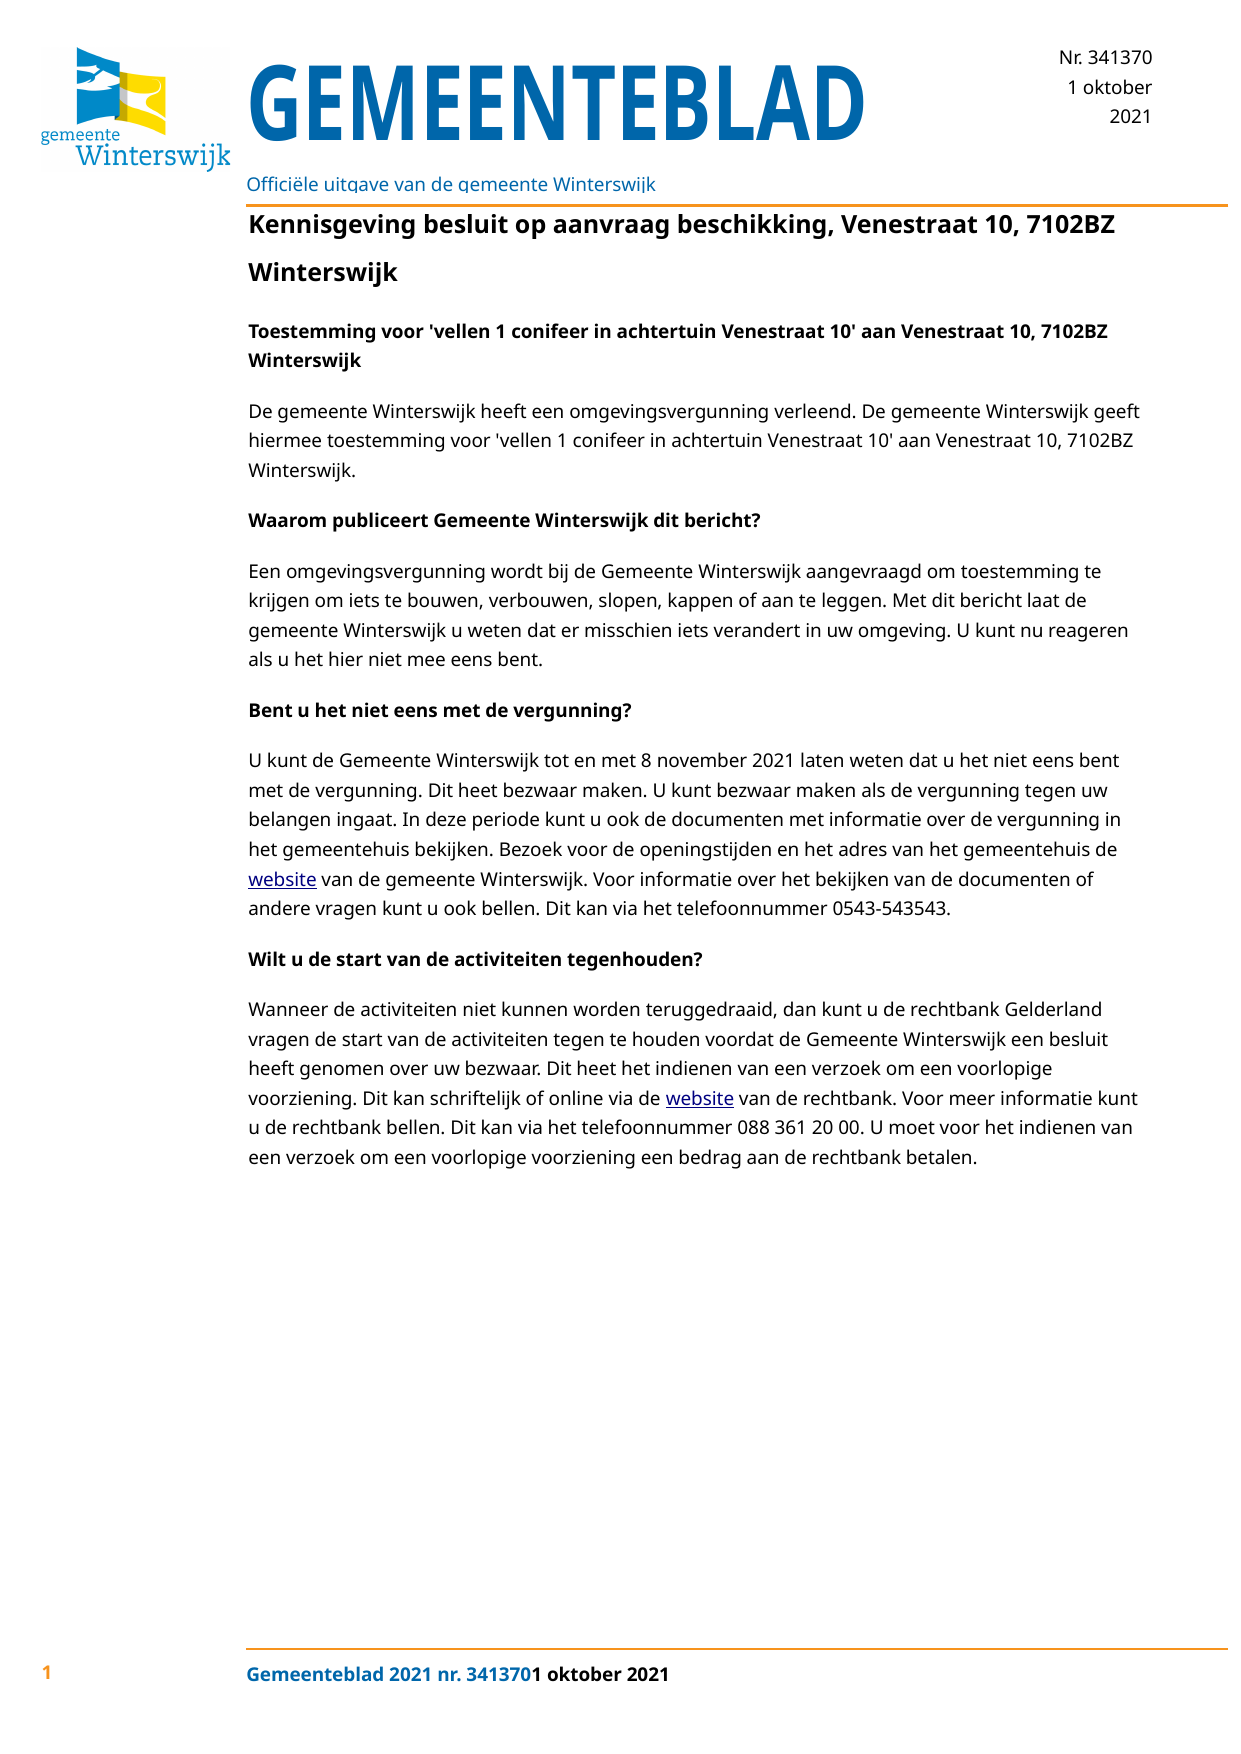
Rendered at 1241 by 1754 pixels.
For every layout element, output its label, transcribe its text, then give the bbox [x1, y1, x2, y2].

text De gemeente Winterswijk heeft een omgevingsvergunning verleend. De gemeente Winterswijk geeft hiermee toestemming voor 'vellen 1 conifeer in achtertuin Venestraat 10' aan Venestraat 10, 7102BZ Winterswijk. [248, 398, 1152, 483]
text Waarom publiceert Gemeente Winterswijk dit bericht? [248, 507, 1152, 533]
text U kunt de Gemeente Winterswijk tot en met 8 november 2021 laten weten dat u het niet eens bent met de vergunning. Dit heet bezwaar maken. U kunt bezwaar maken als de vergunning tegen uw belangen ingaat. In deze periode kunt u ook de documenten met informatie over de vergunning in het gemeentehuis bekijken. Bezoek voor de openingstijden en het adres van het gemeentehuis de website van de gemeente Winterswijk. Voor informatie over het bekijken van de documenten of andere vragen kunt u ook bellen. Dit kan via het telefoonnummer 0543-543543. [248, 747, 1152, 921]
picture [225, 153, 231, 162]
text Toestemming voor 'vellen 1 conifeer in achtertuin Venestraat 10' aan Venestraat 10, 7102BZ Winterswijk [248, 318, 1152, 373]
text Een omgevingsvergunning wordt bij de Gemeente Winterswijk aangevraagd om toestemming te krijgen om iets te bouwen, verbouwen, slopen, kappen of aan te leggen. Met dit bericht laat de gemeente Winterswijk u weten dat er misschien iets verandert in uw omgeving. U kunt nu reageren als u het hier niet mee eens bent. [248, 558, 1152, 672]
text Wanneer de activiteiten niet kunnen worden teruggedraaid, dan kunt u de rechtbank Gelderland vragen de start van de activiteiten tegen te houden voordat de Gemeente Winterswijk een besluit heeft genomen over uw bezwaar. Dit heet het indienen van een verzoek om een voorlopige voorziening. Dit kan schriftelijk of online via de website van de rechtbank. Voor meer informatie kunt u de rechtbank bellen. Dit kan via het telefoonnummer 088 361 20 00. U moet voor het indienen van een verzoek om een voorlopige voorziening een bedrag aan de rechtbank betalen. [248, 996, 1152, 1170]
text Kennisgeving besluit op aanvraag beschikking, Venestraat 10, 7102BZ Winterswijk [248, 207, 1152, 288]
picture [41, 47, 231, 172]
text Bent u het niet eens met de vergunning? [248, 697, 1152, 723]
text Wilt u de start van de activiteiten tegenhouden? [248, 946, 1152, 972]
